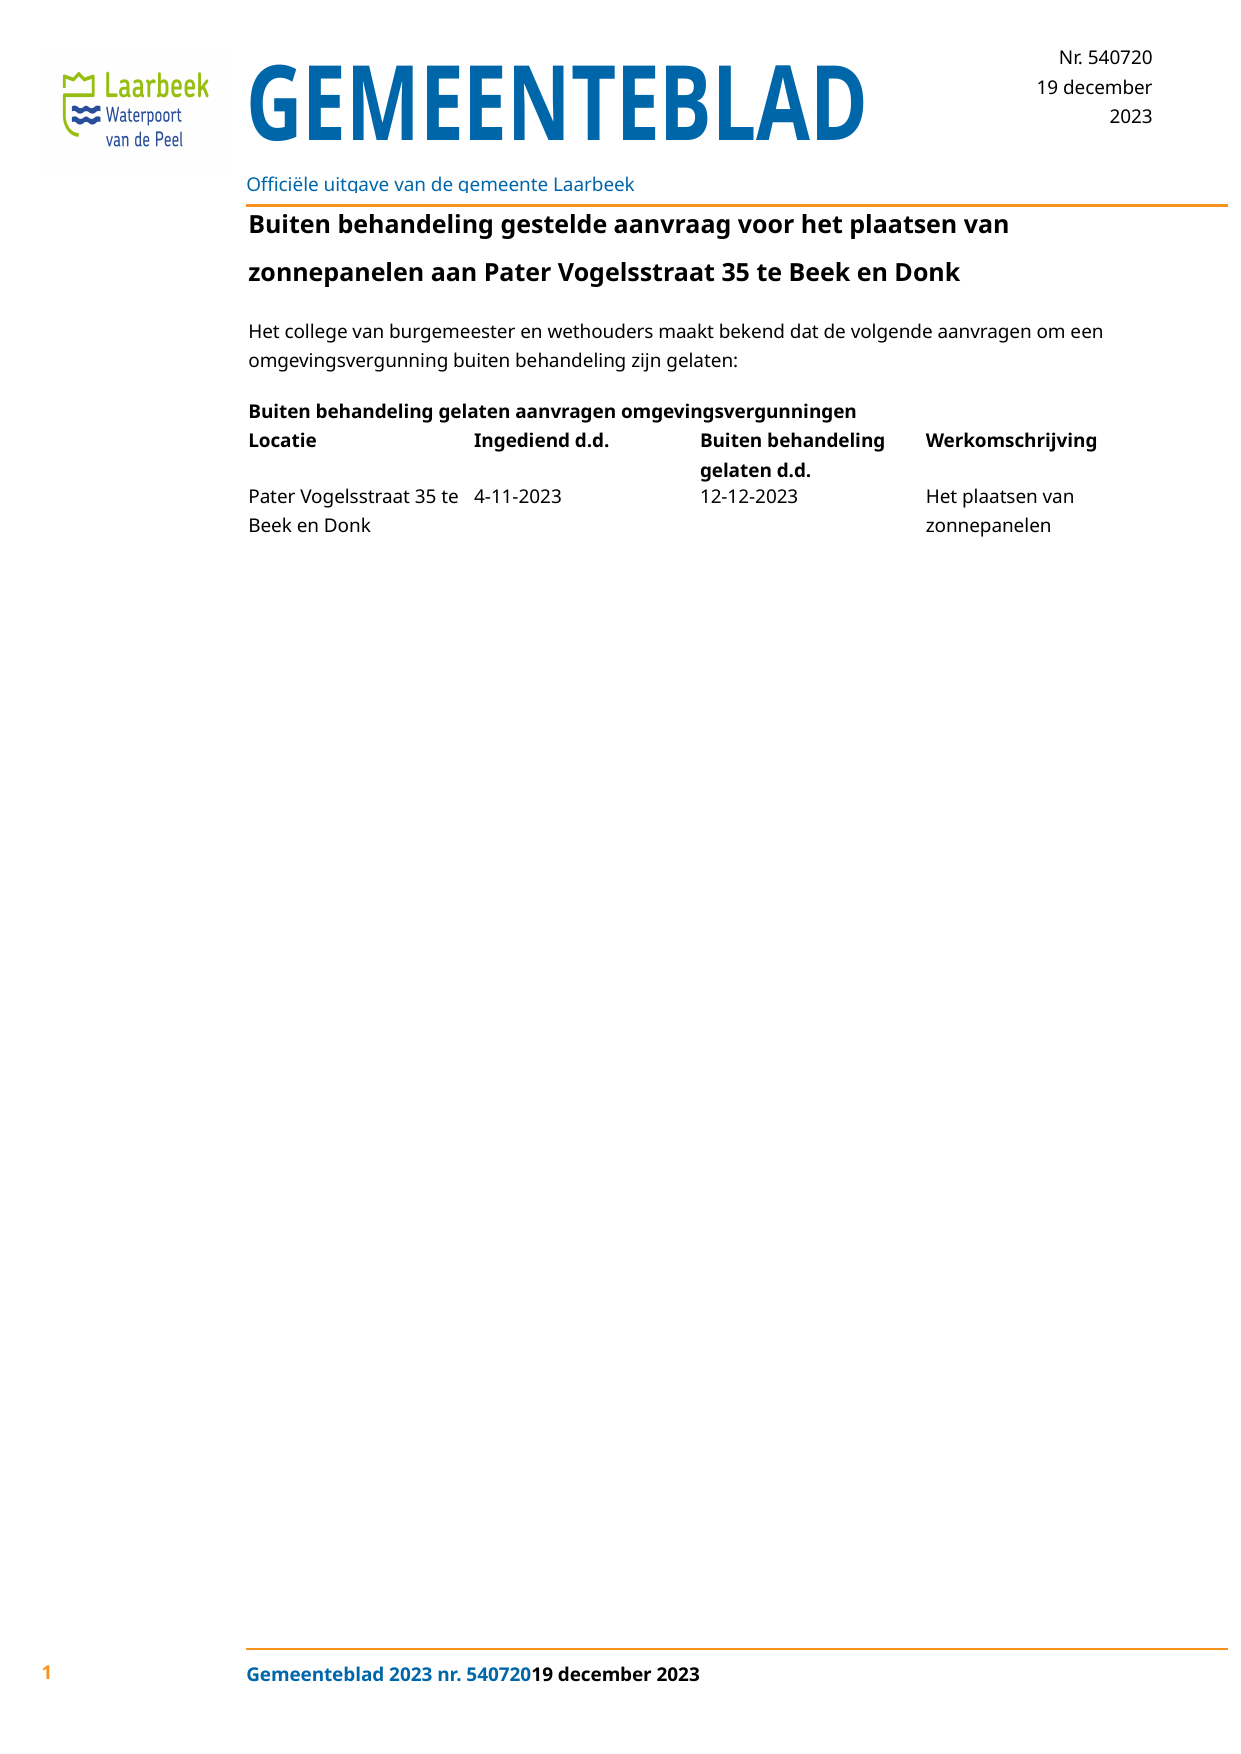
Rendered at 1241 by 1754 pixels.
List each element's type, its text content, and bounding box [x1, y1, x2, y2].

table_header Locatie [248, 428, 474, 483]
table_cell Het plaatsen van zonnepanelen [926, 483, 1152, 538]
text Het college van burgemeester en wethouders maakt bekend dat de volgende aanvragen om een omgevingsvergunning buiten behandeling zijn gelaten: [248, 318, 1152, 373]
table_header Buiten behandeling gelaten d.d. [700, 428, 926, 483]
picture [41, 47, 231, 172]
table_cell 4-11-2023 [474, 483, 700, 538]
text Buiten behandeling gestelde aanvraag voor het plaatsen van zonnepanelen aan Pater Vogelsstraat 35 te Beek en Donk [248, 207, 1152, 288]
table_cell 12-12-2023 [700, 483, 926, 538]
table_header Werkomschrijving [926, 428, 1152, 483]
text Buiten behandeling gelaten aanvragen omgevingsvergunningen [248, 398, 1152, 424]
table_header Ingediend d.d. [474, 428, 700, 483]
table_cell Pater Vogelsstraat 35 te Beek en Donk [248, 483, 474, 538]
